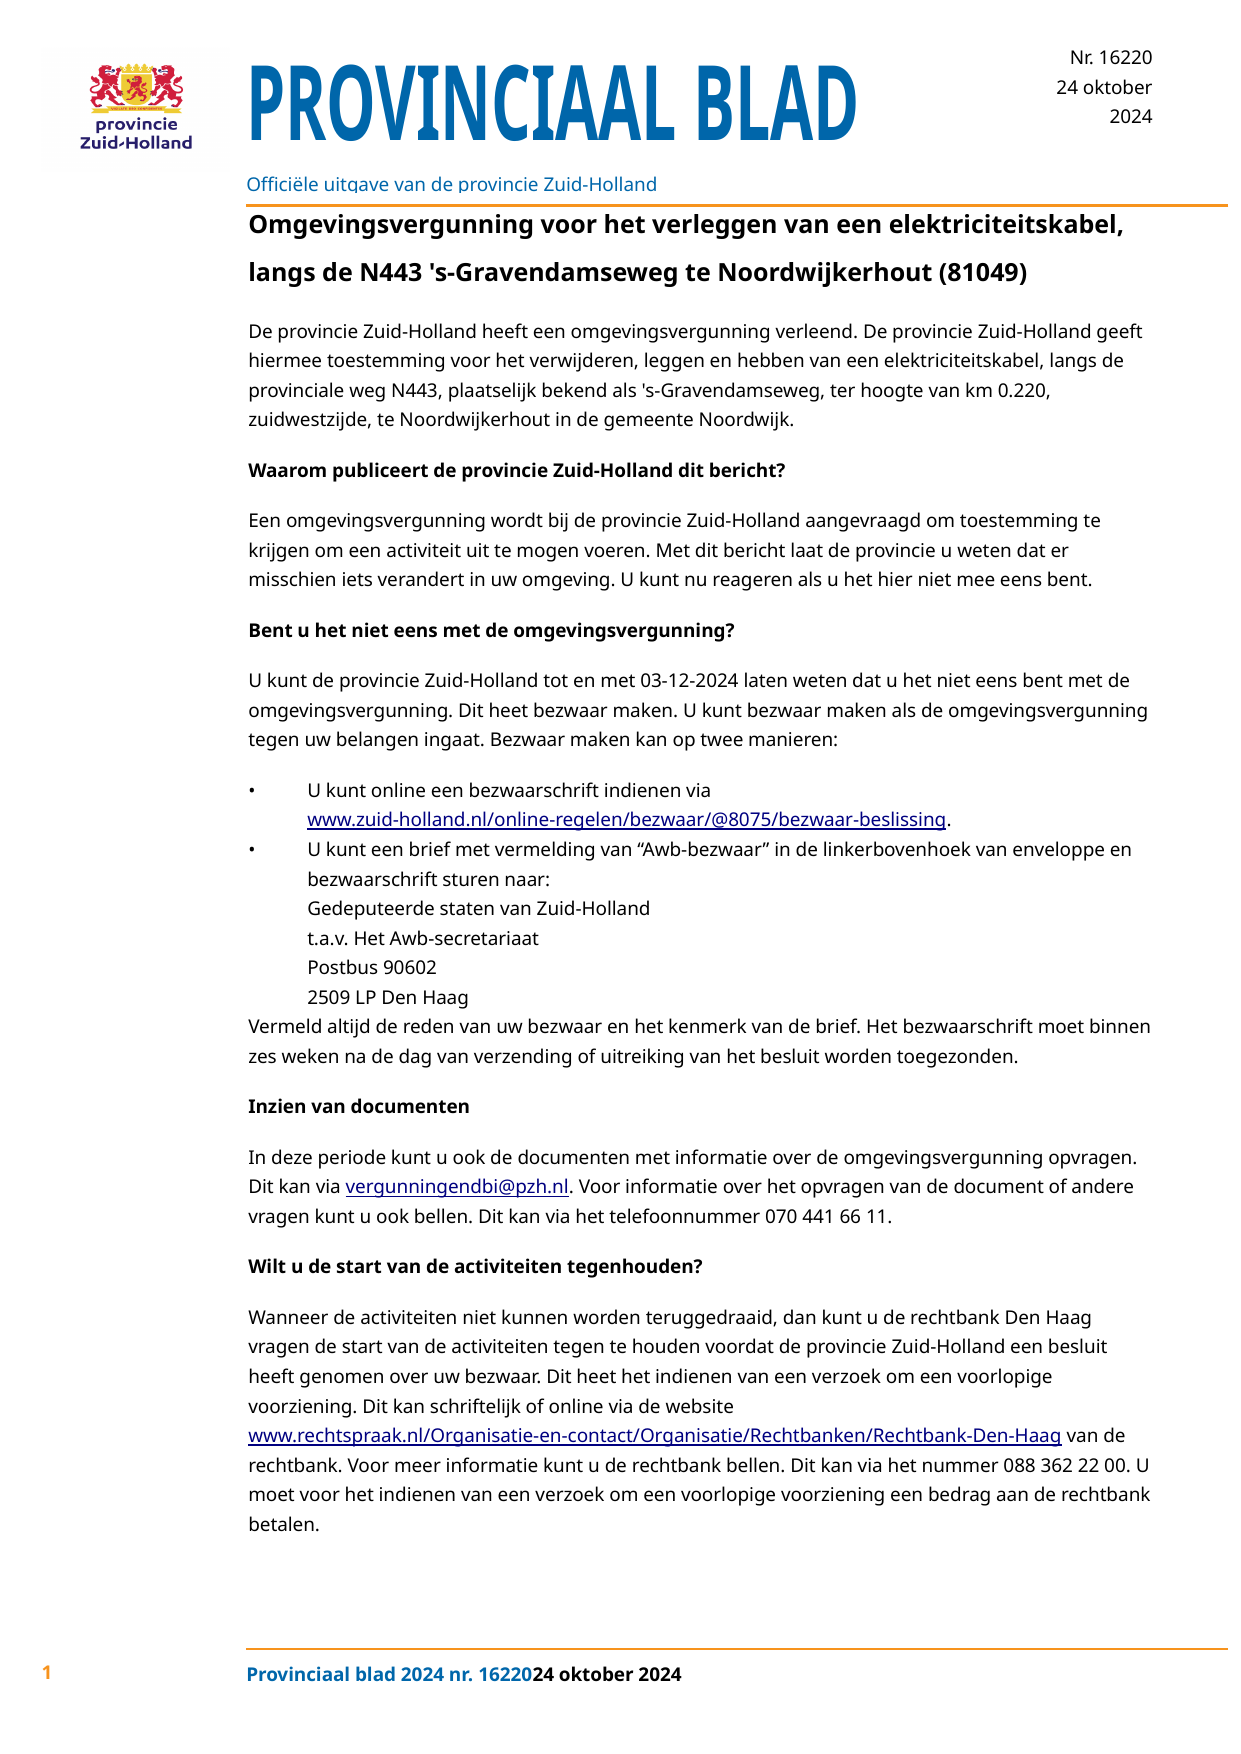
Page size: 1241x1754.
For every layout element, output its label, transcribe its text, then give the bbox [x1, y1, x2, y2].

text De provincie Zuid-Holland heeft een omgevingsvergunning verleend. De provincie Zuid-Holland geeft hiermee toestemming voor het verwijderen, leggen en hebben van een elektriciteitskabel, langs de provinciale weg N443, plaatselijk bekend als 's-Gravendamseweg, ter hoogte van km 0.220, zuidwestzijde, te Noordwijkerhout in de gemeente Noordwijk. [248, 318, 1152, 432]
picture [41, 47, 231, 172]
list 2509 LP Den Haag [248, 984, 1152, 1010]
text Een omgevingsvergunning wordt bij de provincie Zuid-Holland aangevraagd om toestemming te krijgen om een activiteit uit te mogen voeren. Met dit bericht laat de provincie u weten dat er misschien iets verandert in uw omgeving. U kunt nu reageren als u het hier niet mee eens bent. [248, 507, 1152, 592]
list U kunt een brief met vermelding van “Awb-bezwaar” in de linkerbovenhoek van enveloppe en bezwaarschrift sturen naar: [248, 836, 1152, 892]
list Postbus 90602 [248, 954, 1152, 980]
text Wanneer de activiteiten niet kunnen worden teruggedraaid, dan kunt u de rechtbank Den Haag vragen de start van de activiteiten tegen te houden voordat de provincie Zuid-Holland een besluit heeft genomen over uw bezwaar. Dit heet het indienen van een verzoek om een voorlopige voorziening. Dit kan schriftelijk of online via de website www.rechtspraak.nl/Organisatie-en-contact/Organisatie/Rechtbanken/Rechtbank-Den-Haag van de rechtbank. Voor meer informatie kunt u de rechtbank bellen. Dit kan via het nummer 088 362 22 00. U moet voor het indienen van een verzoek om een voorlopige voorziening een bedrag aan de rechtbank betalen. [248, 1304, 1152, 1537]
text U kunt de provincie Zuid-Holland tot en met 03-12-2024 laten weten dat u het niet eens bent met de omgevingsvergunning. Dit heet bezwaar maken. U kunt bezwaar maken als de omgevingsvergunning tegen uw belangen ingaat. Bezwaar maken kan op twee manieren: [248, 667, 1152, 752]
list t.a.v. Het Awb-secretariaat [248, 925, 1152, 951]
text Bent u het niet eens met de omgevingsvergunning? [248, 617, 1152, 643]
text Inzien van documenten [248, 1094, 1152, 1119]
text In deze periode kunt u ook de documenten met informatie over de omgevingsvergunning opvragen. Dit kan via vergunningendbi@pzh.nl. Voor informatie over het opvragen van de document of andere vragen kunt u ook bellen. Dit kan via het telefoonnummer 070 441 66 11. [248, 1144, 1152, 1229]
list U kunt online een bezwaarschrift indienen via www.zuid-holland.nl/online-regelen/bezwaar/@8075/bezwaar-beslissing. [248, 777, 1152, 832]
text Omgevingsvergunning voor het verleggen van een elektriciteitskabel, langs de N443 's-Gravendamseweg te Noordwijkerhout (81049) [248, 207, 1152, 288]
text Wilt u de start van de activiteiten tegenhouden? [248, 1254, 1152, 1279]
text Waarom publiceert de provincie Zuid-Holland dit bericht? [248, 457, 1152, 483]
list Gedeputeerde staten van Zuid-Holland [248, 895, 1152, 921]
text Vermeld altijd de reden van uw bezwaar en het kenmerk van de brief. Het bezwaarschrift moet binnen zes weken na de dag van verzending of uitreiking van het besluit worden toegezonden. [248, 1014, 1152, 1069]
